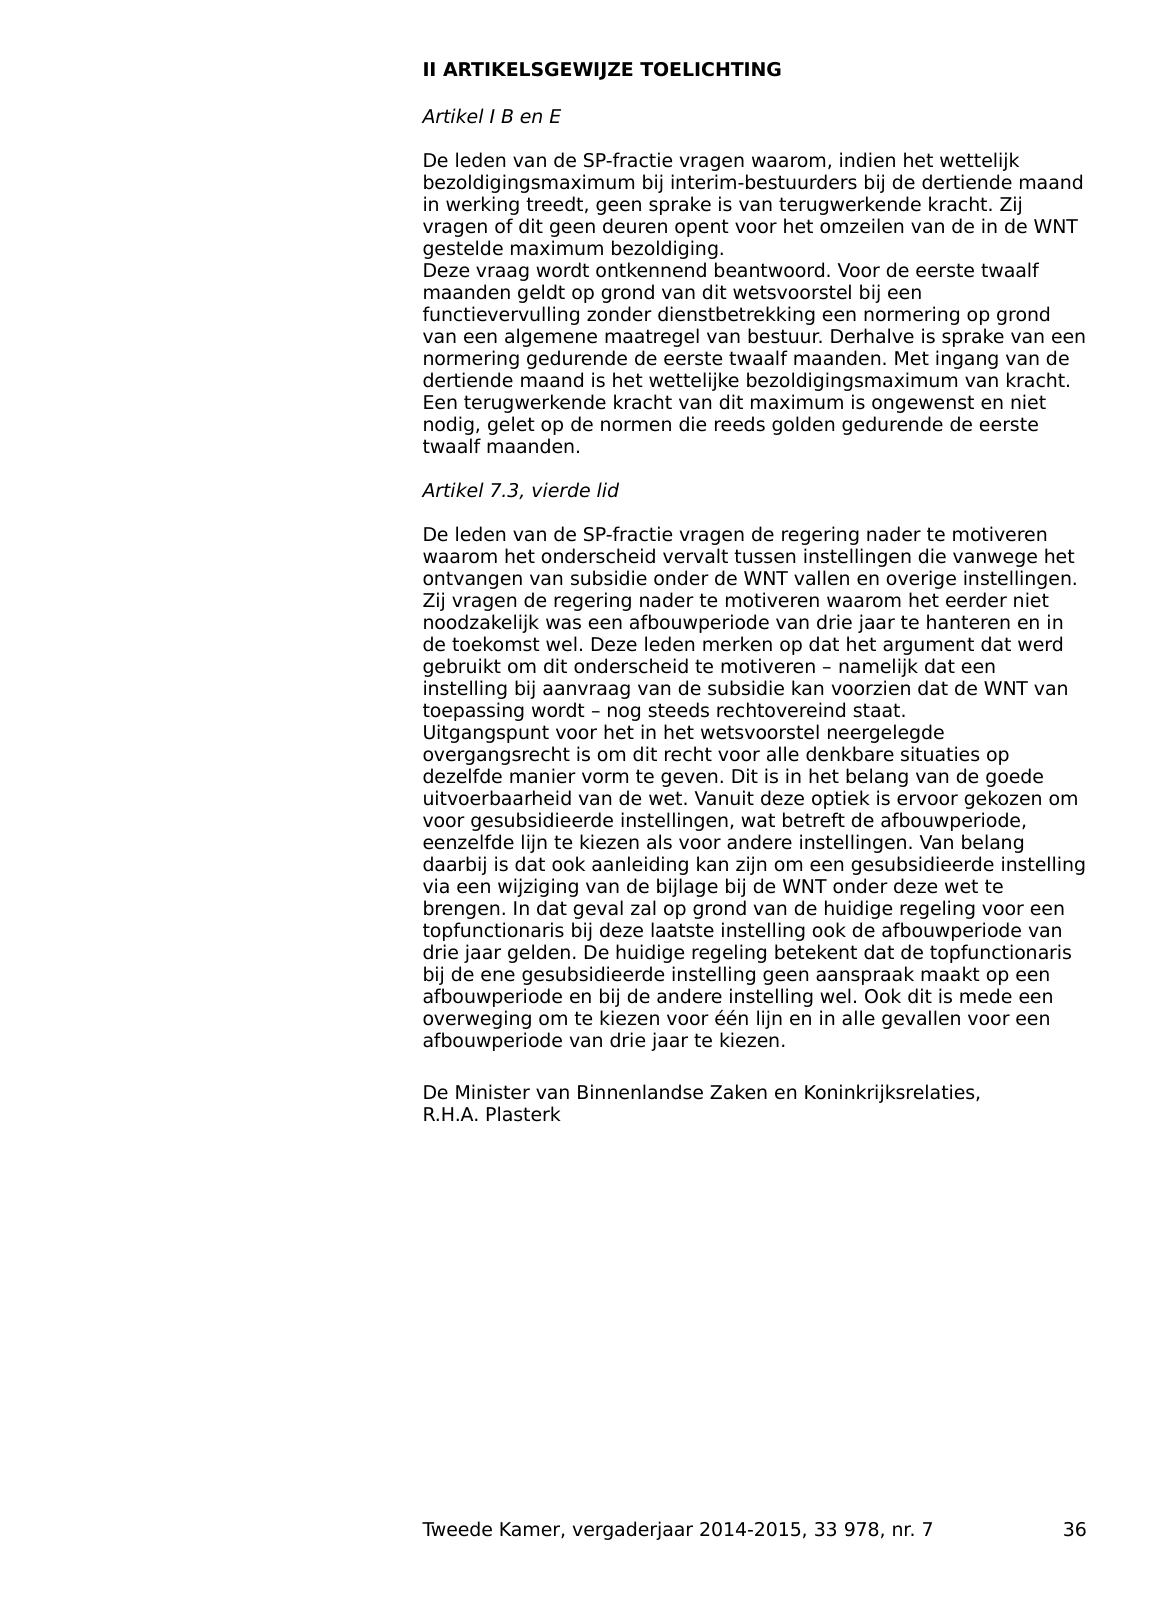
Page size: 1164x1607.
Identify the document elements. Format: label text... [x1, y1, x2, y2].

text Deze vraag wordt ontkennend beantwoord. Voor de eerste twaalf maanden geldt op grond van dit wetsvoorstel bij een functievervulling zonder dienstbetrekking een normering op grond van een algemene maatregel van bestuur. Derhalve is sprake van een normering gedurende de eerste twaalf maanden. Met ingang van de dertiende maand is het wettelijke bezoldigingsmaximum van kracht. Een terugwerkende kracht van dit maximum is ongewenst en niet nodig, gelet op de normen die reeds golden gedurende de eerste twaalf maanden. [422, 260, 1087, 458]
subtitle Artikel 7.3, vierde lid [422, 480, 1087, 502]
text De Minister van Binnenlandse Zaken en Koninkrijksrelaties, R.H.A. Plasterk [422, 1082, 1087, 1126]
text De leden van de SP-fractie vragen de regering nader te motiveren waarom het onderscheid vervalt tussen instellingen die vanwege het ontvangen van subsidie onder de WNT vallen en overige instellingen. Zij vragen de regering nader te motiveren waarom het eerder niet noodzakelijk was een afbouwperiode van drie jaar te hanteren en in de toekomst wel. Deze leden merken op dat het argument dat werd gebruikt om dit onderscheid te motiveren – namelijk dat een instelling bij aanvraag van de subsidie kan voorzien dat de WNT van toepassing wordt – nog steeds rechtovereind staat. [422, 524, 1087, 722]
subtitle II ARTIKELSGEWIJZE TOELICHTING [422, 59, 1087, 81]
subtitle Artikel I B en E [422, 106, 1087, 128]
text De leden van de SP-fractie vragen waarom, indien het wettelijk bezoldigingsmaximum bij interim-bestuurders bij de dertiende maand in werking treedt, geen sprake is van terugwerkende kracht. Zij vragen of dit geen deuren opent voor het omzeilen van de in de WNT gestelde maximum bezoldiging. [422, 150, 1087, 260]
text Uitgangspunt voor het in het wetsvoorstel neergelegde overgangsrecht is om dit recht voor alle denkbare situaties op dezelfde manier vorm te geven. Dit is in het belang van de goede uitvoerbaarheid van de wet. Vanuit deze optiek is ervoor gekozen om voor gesubsidieerde instellingen, wat betreft de afbouwperiode, eenzelfde lijn te kiezen als voor andere instellingen. Van belang daarbij is dat ook aanleiding kan zijn om een gesubsidieerde instelling via een wijziging van de bijlage bij de WNT onder deze wet te brengen. In dat geval zal op grond van de huidige regeling voor een topfunctionaris bij deze laatste instelling ook de afbouwperiode van drie jaar gelden. De huidige regeling betekent dat de topfunctionaris bij de ene gesubsidieerde instelling geen aanspraak maakt op een afbouwperiode en bij de andere instelling wel. Ook dit is mede een overweging om te kiezen voor één lijn en in alle gevallen voor een afbouwperiode van drie jaar te kiezen. [422, 722, 1087, 1052]
